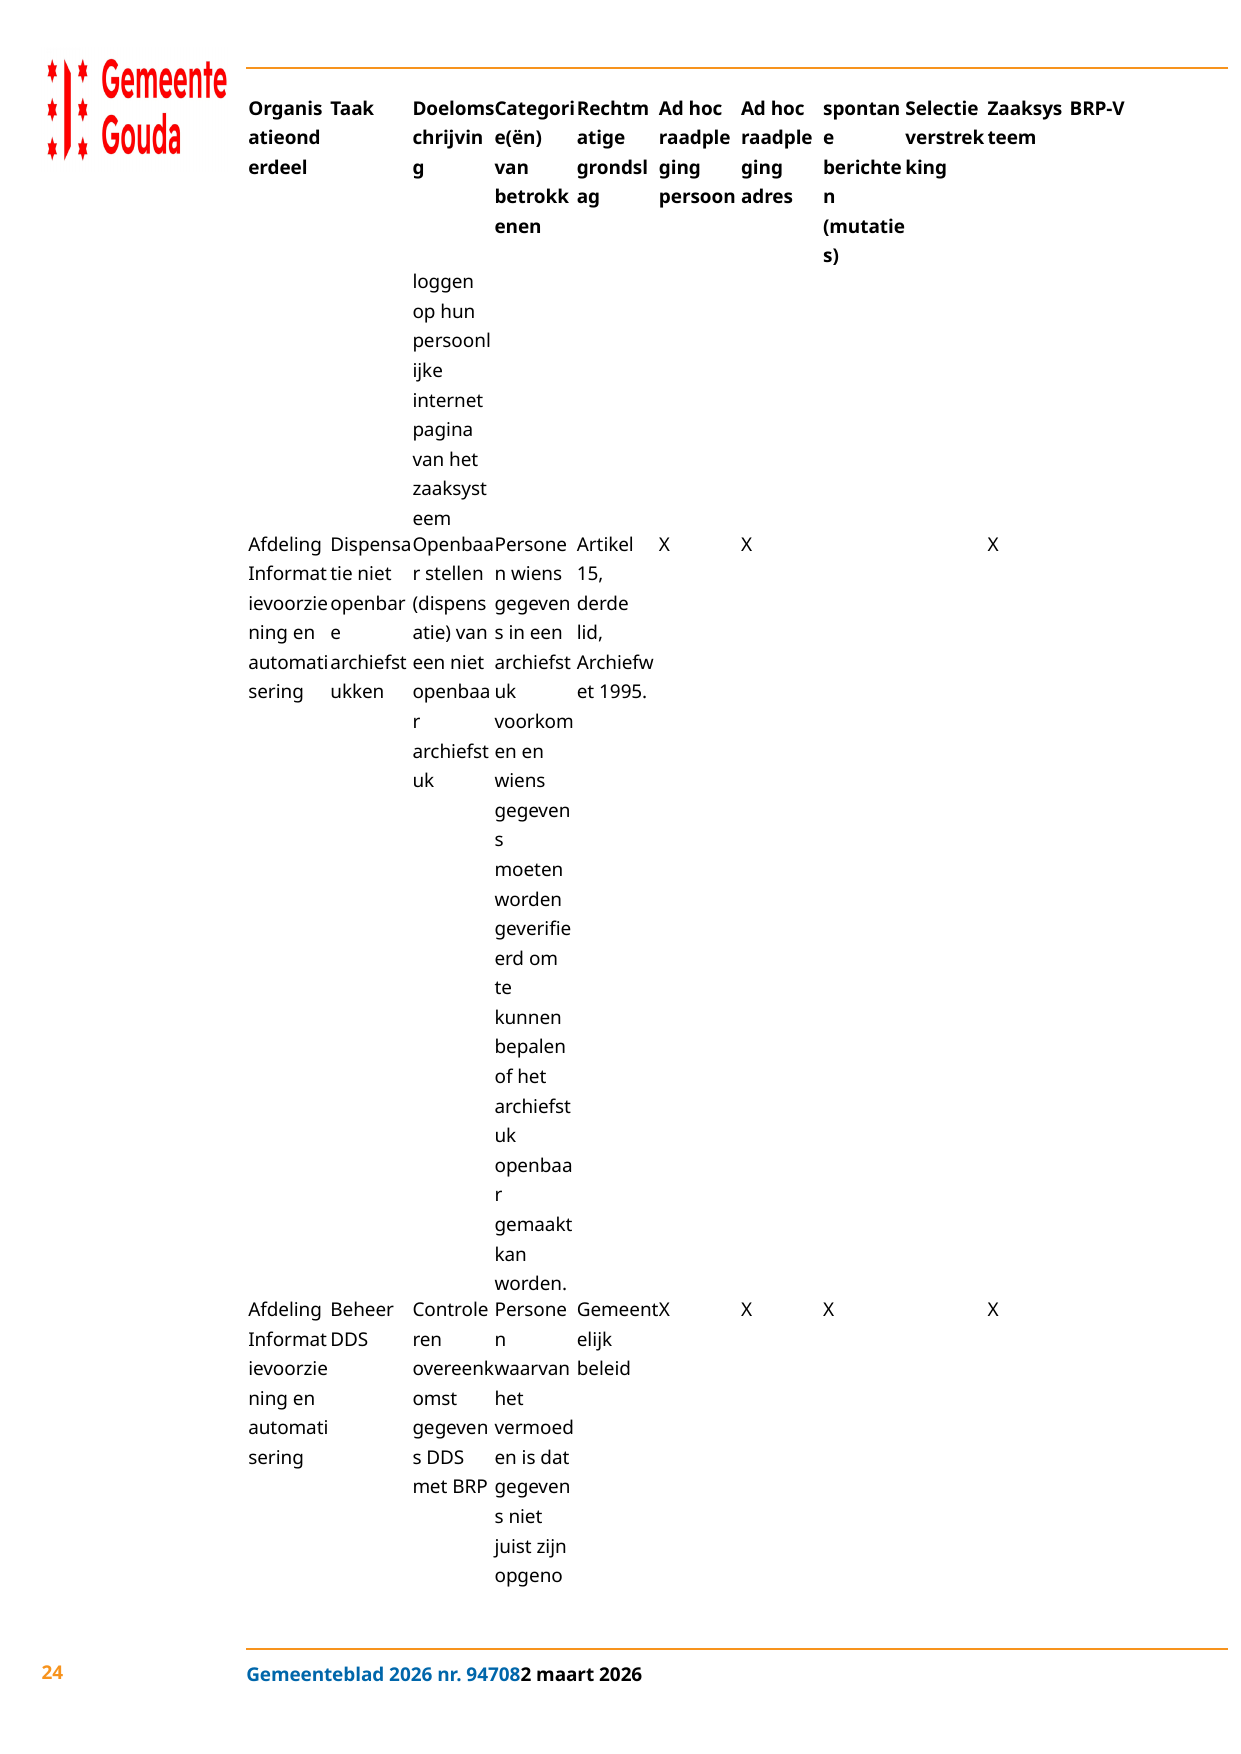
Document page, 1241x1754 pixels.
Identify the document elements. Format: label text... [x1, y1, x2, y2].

table_cell X [741, 1296, 823, 1588]
table_cell loggen op hun persoonlijke internetpagina van het zaaksysteem [412, 269, 494, 531]
table_cell [659, 269, 741, 531]
picture [41, 47, 231, 172]
table_cell Gemeentelijk beleid [577, 1296, 659, 1588]
table_cell [823, 531, 905, 1296]
table_header Ad hoc raadpleging adres [741, 95, 823, 268]
table_header BRP-V [1069, 95, 1152, 268]
table_cell Openbaar stellen (dispensatie) van een niet openbaar archiefstuk [412, 531, 494, 1296]
table_cell [248, 269, 330, 531]
table_cell Artikel 15, derde lid, Archiefwet 1995. [577, 531, 659, 1296]
table_header Doelomschrijving [412, 95, 494, 268]
table_cell [905, 531, 987, 1296]
table_cell [823, 269, 905, 531]
table_cell [905, 269, 987, 531]
table_cell Personen wiens gegevens in een archiefstuk voorkomen en wiens gegevens moeten worden geverifieerd om te kunnen bepalen of het archiefstuk openbaar gemaakt kan worden. [494, 531, 577, 1296]
table_cell [987, 269, 1069, 531]
table_header Categorie(ën) van betrokkenen [494, 95, 577, 268]
table_cell Dispensatie niet openbare archiefstukken [330, 531, 412, 1296]
table_cell [330, 269, 412, 531]
table_header spontane berichten (mutaties) [823, 95, 905, 268]
table_header Selectieverstrekking [905, 95, 987, 268]
table_cell Afdeling Informatievoorziening en automatisering [248, 1296, 330, 1588]
table_header Organisatieonderdeel [248, 95, 330, 268]
table_cell X [987, 531, 1069, 1296]
table_cell [1069, 269, 1152, 531]
table_cell [741, 269, 823, 531]
table_header Rechtmatige grondslag [577, 95, 659, 268]
table_cell Afdeling Informatievoorziening en automatisering [248, 531, 330, 1296]
table_cell [1069, 531, 1152, 1296]
table_cell Personen waarvan het vermoeden is dat gegevens niet juist zijn opgeno [494, 1296, 577, 1588]
table_cell [1069, 1296, 1152, 1588]
table_cell X [659, 1296, 741, 1588]
table_cell [577, 269, 659, 531]
table_cell X [659, 531, 741, 1296]
table_cell X [823, 1296, 905, 1588]
table_cell X [741, 531, 823, 1296]
table_cell [494, 269, 577, 531]
table_cell X [987, 1296, 1069, 1588]
table_cell Beheer DDS [330, 1296, 412, 1588]
table_header Zaaksysteem [987, 95, 1069, 268]
table_cell [905, 1296, 987, 1588]
table_header Ad hoc raadpleging persoon [659, 95, 741, 268]
table_header Taak [330, 95, 412, 268]
table_cell Controleren overeenkomst gegevens DDS met BRP [412, 1296, 494, 1588]
